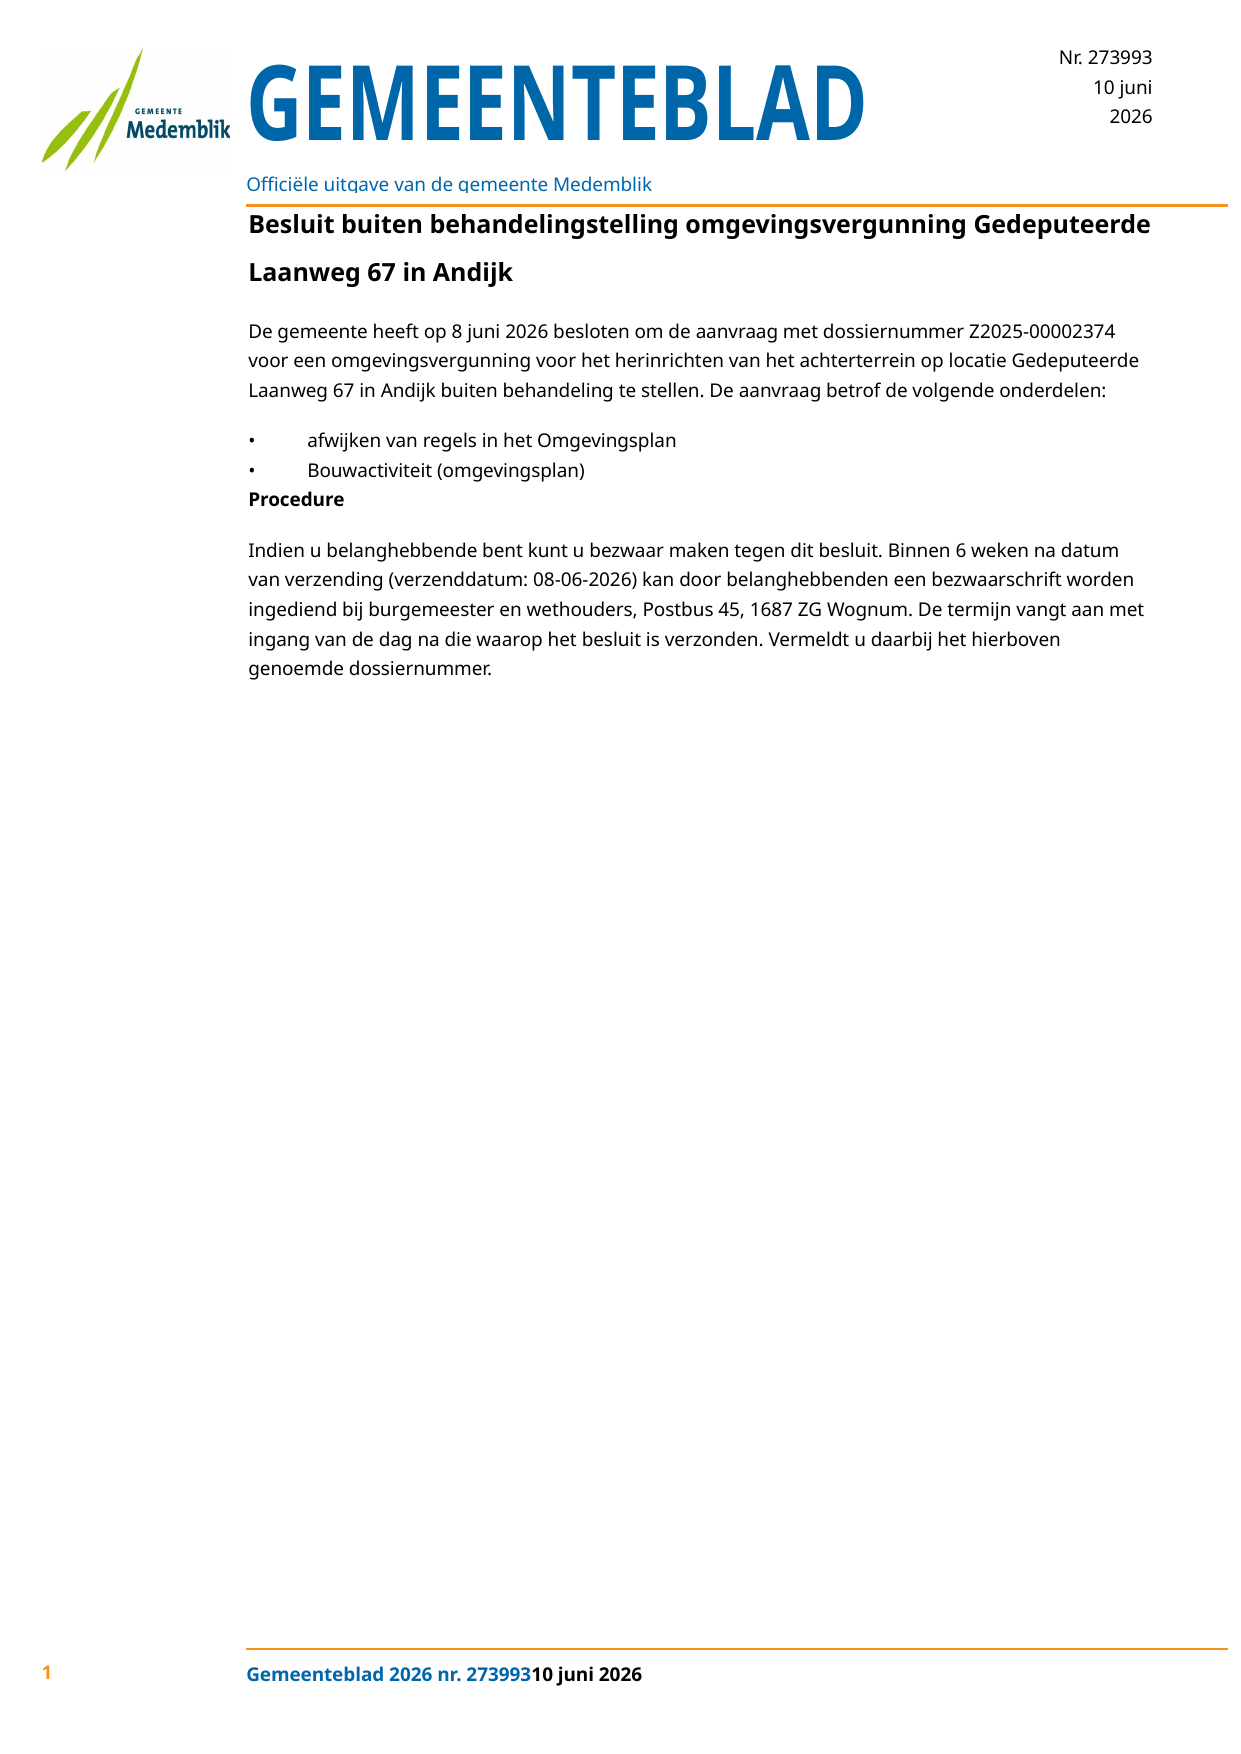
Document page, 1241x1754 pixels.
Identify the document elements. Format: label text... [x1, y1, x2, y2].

list Bouwactiviteit (omgevingsplan) [248, 457, 1152, 483]
text Procedure [248, 487, 1152, 512]
text De gemeente heeft op 8 juni 2026 besloten om de aanvraag met dossiernummer Z2025-00002374 voor een omgevingsvergunning voor het herinrichten van het achterterrein op locatie Gedeputeerde Laanweg 67 in Andijk buiten behandeling te stellen. De aanvraag betrof de volgende onderdelen: [248, 318, 1152, 403]
picture [41, 47, 231, 172]
text Indien u belanghebbende bent kunt u bezwaar maken tegen dit besluit. Binnen 6 weken na datum van verzending (verzenddatum: 08-06-2026) kan door belanghebbenden een bezwaarschrift worden ingediend bij burgemeester en wethouders, Postbus 45, 1687 ZG Wognum. De termijn vangt aan met ingang van de dag na die waarop het besluit is verzonden. Vermeldt u daarbij het hierboven genoemde dossiernummer. [248, 537, 1152, 681]
text Besluit buiten behandelingstelling omgevingsvergunning Gedeputeerde Laanweg 67 in Andijk [248, 207, 1152, 288]
list afwijken van regels in het Omgevingsplan [248, 427, 1152, 453]
